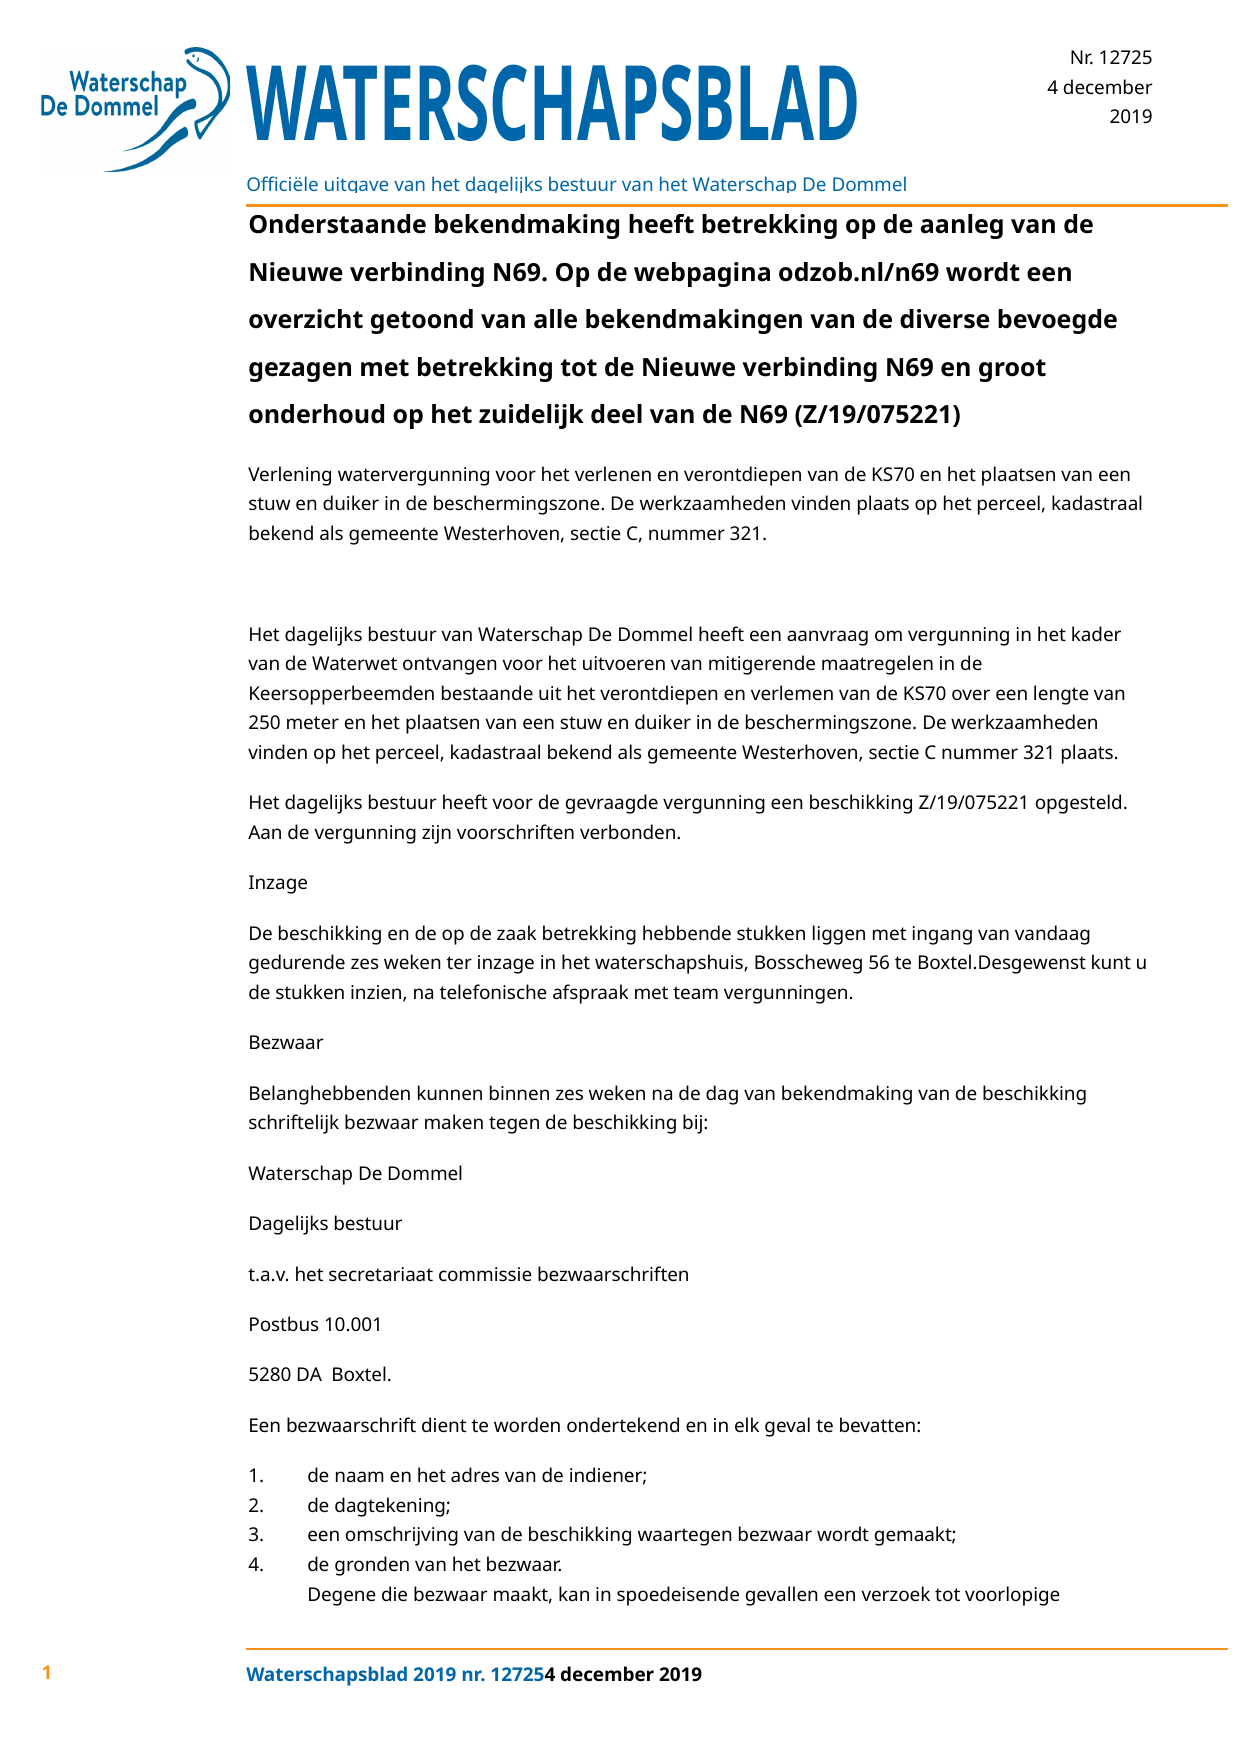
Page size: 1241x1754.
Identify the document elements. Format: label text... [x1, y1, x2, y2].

list een omschrijving van de beschikking waartegen bezwaar wordt gemaakt; [248, 1522, 1152, 1547]
text De beschikking en de op de zaak betrekking hebbende stukken liggen met ingang van vandaag gedurende zes weken ter inzage in het waterschapshuis, Bosscheweg 56 te Boxtel.Desgewenst kunt u de stukken inzien, na telefonische afspraak met team vergunningen. [248, 920, 1152, 1005]
text Waterschap De Dommel [248, 1160, 1152, 1186]
text t.a.v. het secretariaat commissie bezwaarschriften [248, 1261, 1152, 1286]
list Degene die bezwaar maakt, kan in spoedeisende gevallen een verzoek tot voorlopige [248, 1581, 1152, 1606]
text Dagelijks bestuur [248, 1210, 1152, 1236]
picture [41, 47, 231, 172]
text Het dagelijks bestuur heeft voor de gevraagde vergunning een beschikking Z/19/075221 opgesteld. Aan de vergunning zijn voorschriften verbonden. [248, 789, 1152, 845]
picture [204, 47, 231, 76]
text Inzage [248, 869, 1152, 895]
text Postbus 10.001 [248, 1311, 1152, 1337]
text 5280 DA Boxtel. [248, 1362, 1152, 1387]
text Bezwaar [248, 1029, 1152, 1055]
text Verlening watervergunning voor het verlenen en verontdiepen van de KS70 en het plaatsen van een stuw en duiker in de beschermingszone. De werkzaamheden vinden plaats op het perceel, kadastraal bekend als gemeente Westerhoven, sectie C, nummer 321. [248, 461, 1152, 546]
text Een bezwaarschrift dient te worden ondertekend en in elk geval te bevatten: [248, 1412, 1152, 1438]
picture [198, 118, 210, 131]
list de dagtekening; [248, 1492, 1152, 1518]
text Onderstaande bekendmaking heeft betrekking op de aanleg van de Nieuwe verbinding N69. Op de webpagina odzob.nl/n69 wordt een overzicht getoond van alle bekendmakingen van de diverse bevoegde gezagen met betrekking tot de Nieuwe verbinding N69 en groot onderhoud op het zuidelijk deel van de N69 (Z/19/075221) [248, 207, 1152, 431]
text Belanghebbenden kunnen binnen zes weken na de dag van bekendmaking van de beschikking schriftelijk bezwaar maken tegen de beschikking bij: [248, 1080, 1152, 1135]
picture [45, 99, 51, 111]
list de naam en het adres van de indiener; [248, 1462, 1152, 1488]
list de gronden van het bezwaar. [248, 1551, 1152, 1577]
text Het dagelijks bestuur van Waterschap De Dommel heeft een aanvraag om vergunning in het kader van de Waterwet ontvangen voor het uitvoeren van mitigerende maatregelen in de Keersopperbeemden bestaande uit het verontdiepen en verlemen van de KS70 over een lengte van 250 meter en het plaatsen van een stuw en duiker in de beschermingszone. De werkzaamheden vinden op het perceel, kadastraal bekend als gemeente Westerhoven, sectie C nummer 321 plaats. [248, 621, 1152, 765]
